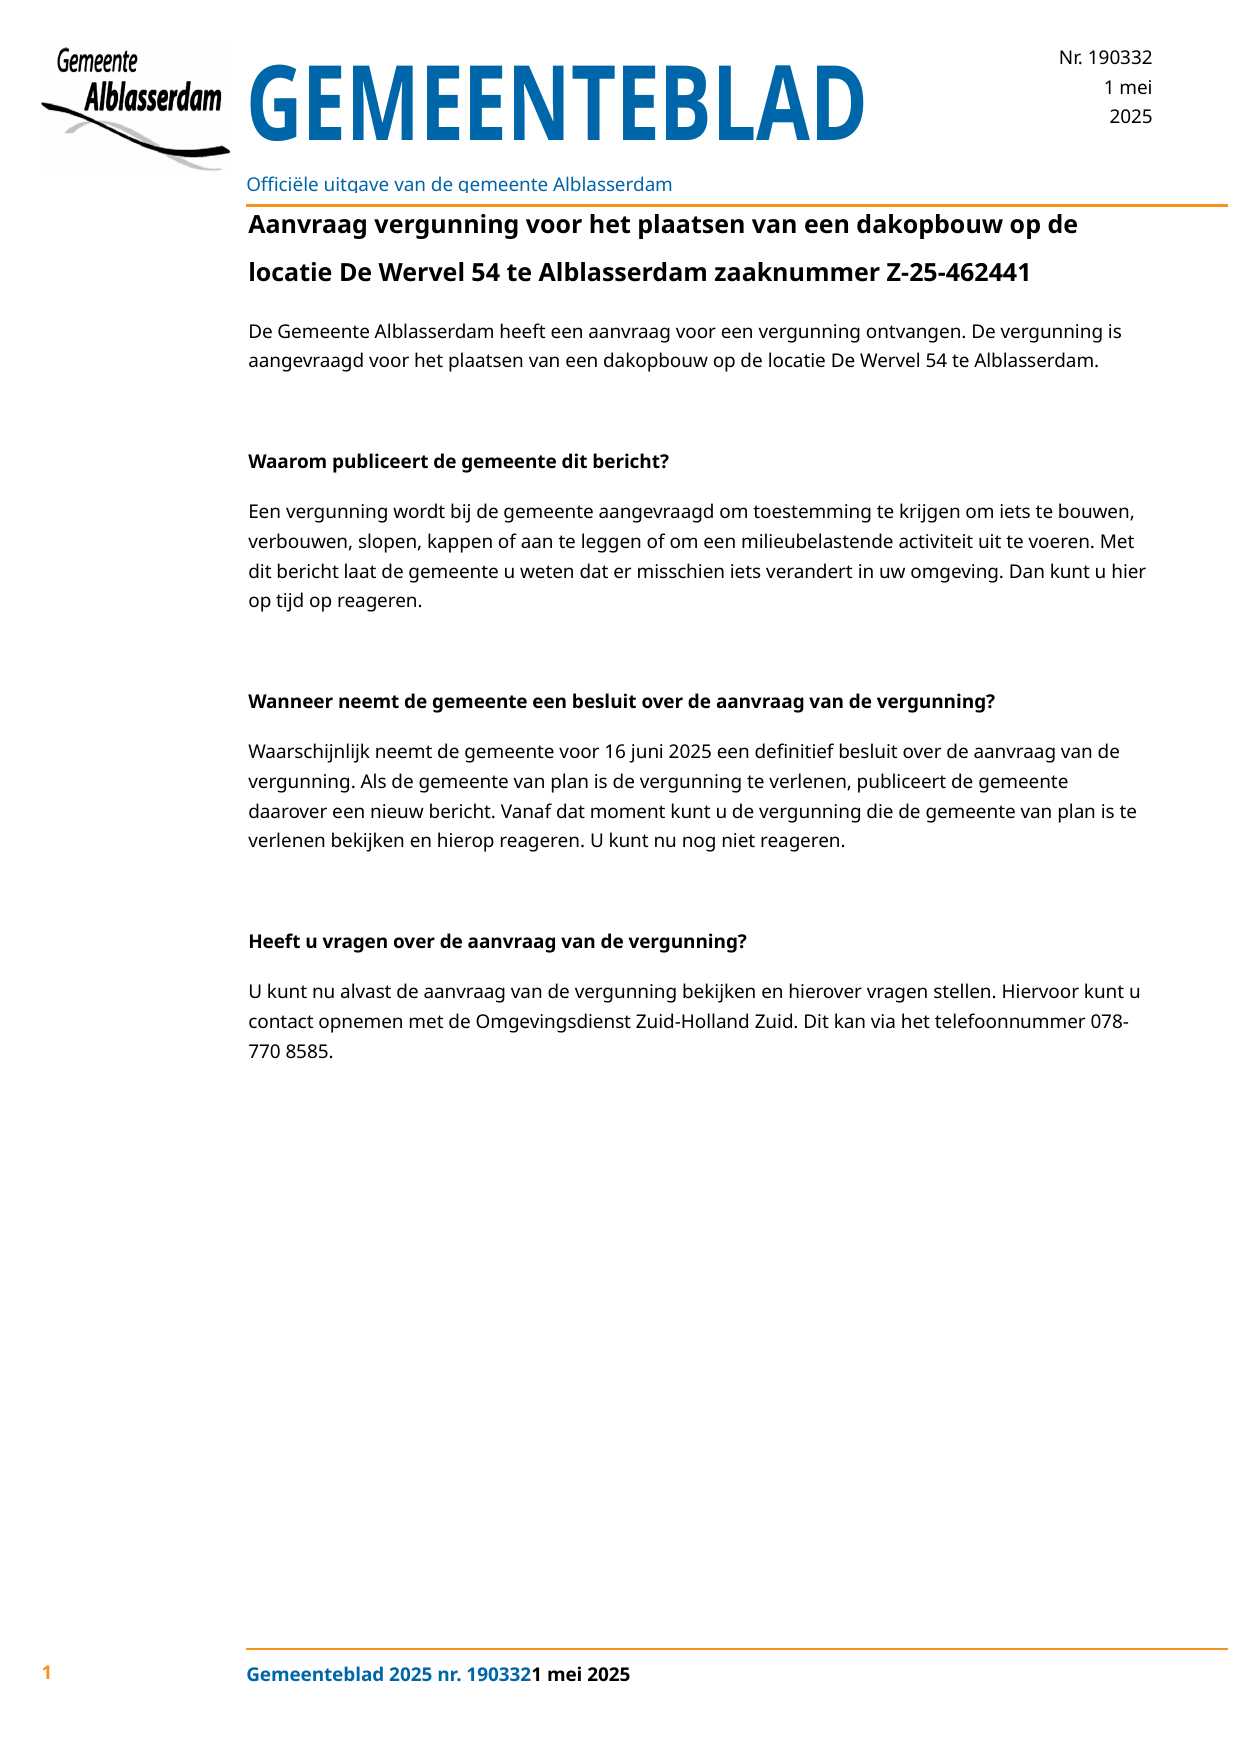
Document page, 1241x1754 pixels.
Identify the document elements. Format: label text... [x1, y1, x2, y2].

text Een vergunning wordt bij de gemeente aangevraagd om toestemming te krijgen om iets te bouwen, verbouwen, slopen, kappen of aan te leggen of om een milieubelastende activiteit uit te voeren. Met dit bericht laat de gemeente u weten dat er misschien iets verandert in uw omgeving. Dan kunt u hier op tijd op reageren. [248, 499, 1152, 613]
text Heeft u vragen over de aanvraag van de vergunning? [248, 928, 1152, 954]
text Wanneer neemt de gemeente een besluit over de aanvraag van de vergunning? [248, 688, 1152, 714]
text De Gemeente Alblasserdam heeft een aanvraag voor een vergunning ontvangen. De vergunning is aangevraagd voor het plaatsen van een dakopbouw op de locatie De Wervel 54 te Alblasserdam. [248, 318, 1152, 373]
picture [41, 47, 231, 172]
text Waarschijnlijk neemt de gemeente voor 16 juni 2025 een definitief besluit over de aanvraag van de vergunning. Als de gemeente van plan is de vergunning te verlenen, publiceert de gemeente daarover een nieuw bericht. Vanaf dat moment kunt u de vergunning die de gemeente van plan is te verlenen bekijken en hierop reageren. U kunt nu nog niet reageren. [248, 739, 1152, 853]
text Aanvraag vergunning voor het plaatsen van een dakopbouw op de locatie De Wervel 54 te Alblasserdam zaaknummer Z-25-462441 [248, 207, 1152, 288]
text U kunt nu alvast de aanvraag van de vergunning bekijken en hierover vragen stellen. Hiervoor kunt u contact opnemen met de Omgevingsdienst Zuid-Holland Zuid. Dit kan via het telefoonnummer 078-770 8585. [248, 979, 1152, 1064]
text Waarom publiceert de gemeente dit bericht? [248, 448, 1152, 474]
